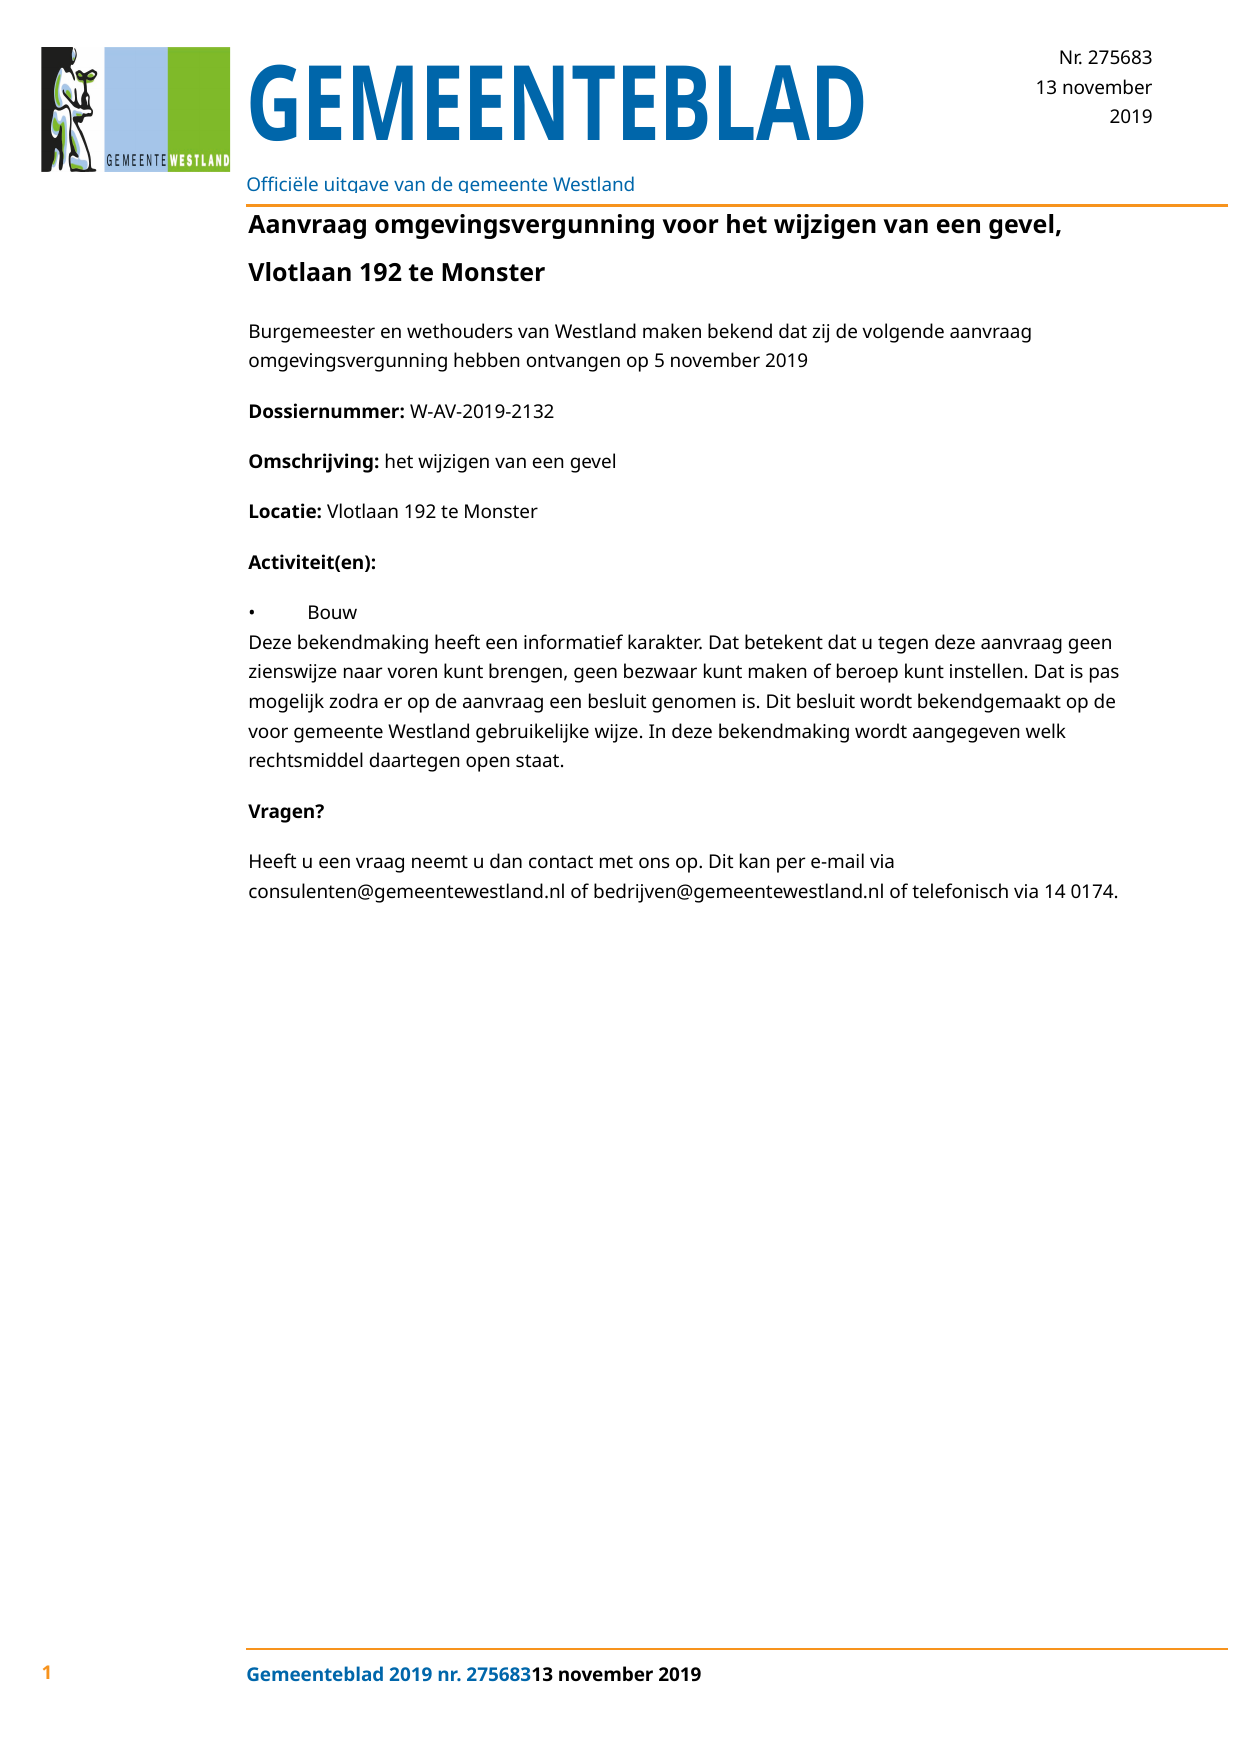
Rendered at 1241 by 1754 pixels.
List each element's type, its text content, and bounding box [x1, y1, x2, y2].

text Heeft u een vraag neemt u dan contact met ons op. Dit kan per e-mail via consulenten@gemeentewestland.nl of bedrijven@gemeentewestland.nl of telefonisch via 14 0174. [248, 848, 1152, 904]
text Aanvraag omgevingsvergunning voor het wijzigen van een gevel, Vlotlaan 192 te Monster [248, 207, 1152, 288]
text Dossiernummer: W-AV-2019-2132 [248, 398, 1152, 424]
picture [41, 47, 231, 172]
text Deze bekendmaking heeft een informatief karakter. Dat betekent dat u tegen deze aanvraag geen zienswijze naar voren kunt brengen, geen bezwaar kunt maken of beroep kunt instellen. Dat is pas mogelijk zodra er op de aanvraag een besluit genomen is. Dit besluit wordt bekendgemaakt op de voor gemeente Westland gebruikelijke wijze. In deze bekendmaking wordt aangegeven welk rechtsmiddel daartegen open staat. [248, 629, 1152, 773]
list Bouw [248, 599, 1152, 625]
text Vragen? [248, 798, 1152, 824]
text Activiteit(en): [248, 549, 1152, 575]
text Burgemeester en wethouders van Westland maken bekend dat zij de volgende aanvraag omgevingsvergunning hebben ontvangen op 5 november 2019 [248, 318, 1152, 373]
text Omschrijving: het wijzigen van een gevel [248, 448, 1152, 474]
text Locatie: Vlotlaan 192 te Monster [248, 499, 1152, 524]
